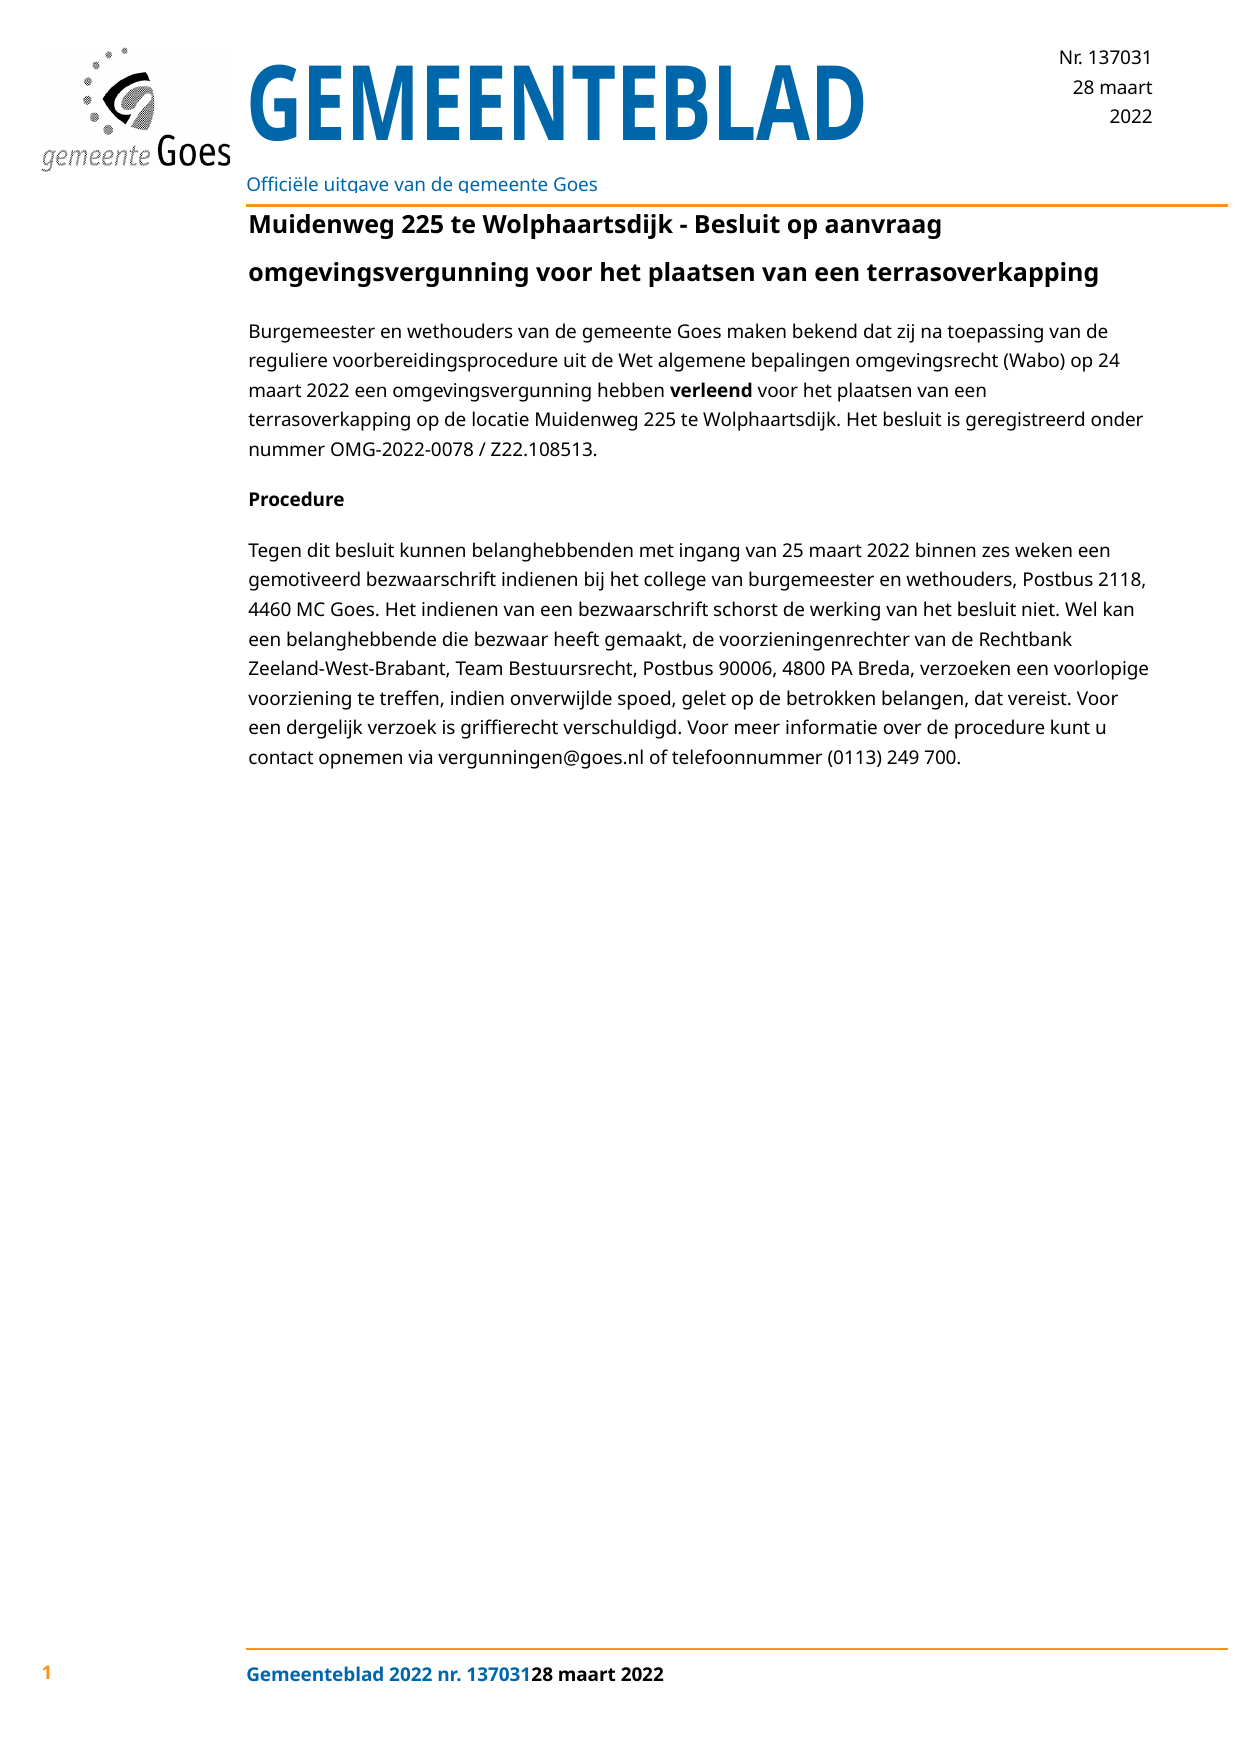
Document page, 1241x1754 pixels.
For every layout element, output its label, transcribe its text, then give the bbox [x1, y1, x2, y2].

text Procedure [248, 487, 1152, 512]
text Muidenweg 225 te Wolphaartsdijk - Besluit op aanvraag omgevingsvergunning voor het plaatsen van een terrasoverkapping [248, 207, 1152, 288]
text Tegen dit besluit kunnen belanghebbenden met ingang van 25 maart 2022 binnen zes weken een gemotiveerd bezwaarschrift indienen bij het college van burgemeester en wethouders, Postbus 2118, 4460 MC Goes. Het indienen van een bezwaarschrift schorst de werking van het besluit niet. Wel kan een belanghebbende die bezwaar heeft gemaakt, de voorzieningenrechter van de Rechtbank Zeeland-West-Brabant, Team Bestuursrecht, Postbus 90006, 4800 PA Breda, verzoeken een voorlopige voorziening te treffen, indien onverwijlde spoed, gelet op de betrokken belangen, dat vereist. Voor een dergelijk verzoek is griffierecht verschuldigd. Voor meer informatie over de procedure kunt u contact opnemen via vergunningen@goes.nl of telefoonnummer (0113) 249 700. [248, 537, 1152, 770]
text Burgemeester en wethouders van de gemeente Goes maken bekend dat zij na toepassing van de reguliere voorbereidingsprocedure uit de Wet algemene bepalingen omgevingsrecht (Wabo) op 24 maart 2022 een omgevingsvergunning hebben verleend voor het plaatsen van een terrasoverkapping op de locatie Muidenweg 225 te Wolphaartsdijk. Het besluit is geregistreerd onder nummer OMG-2022-0078 / Z22.108513. [248, 318, 1152, 462]
picture [41, 47, 231, 172]
